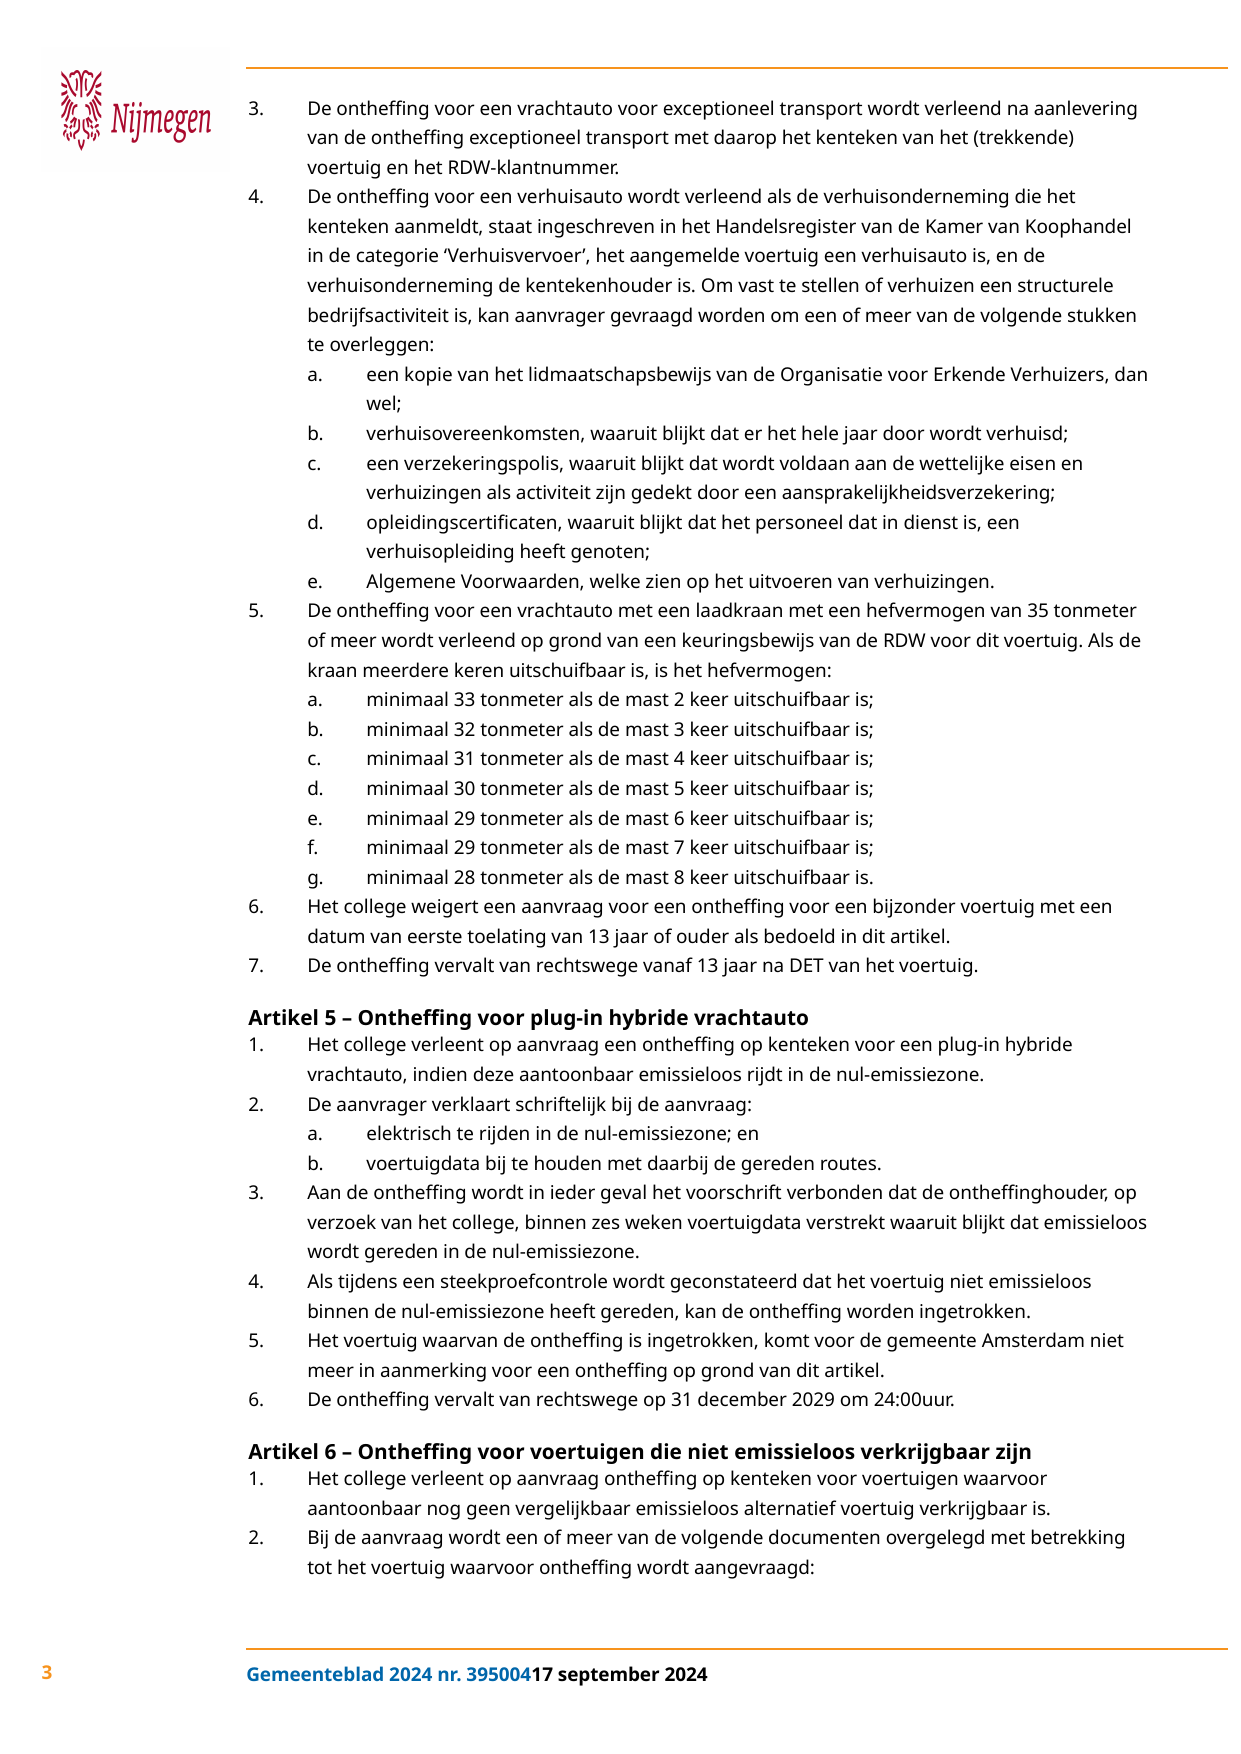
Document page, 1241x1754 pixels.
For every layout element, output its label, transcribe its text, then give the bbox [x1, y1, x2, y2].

list De ontheffing voor een vrachtauto met een laadkraan met een hefvermogen van 35 tonmeter of meer wordt verleend op grond van een keuringsbewijs van de RDW voor dit voertuig. Als de kraan meerdere keren uitschuifbaar is, is het hefvermogen: [248, 598, 1152, 683]
list Het college verleent op aanvraag ontheffing op kenteken voor voertuigen waarvoor aantoonbaar nog geen vergelijkbaar emissieloos alternatief voertuig verkrijgbaar is. [248, 1465, 1152, 1521]
list Het college verleent op aanvraag een ontheffing op kenteken voor een plug-in hybride vrachtauto, indien deze aantoonbaar emissieloos rijdt in de nul-emissiezone. [248, 1032, 1152, 1087]
list Aan de ontheffing wordt in ieder geval het voorschrift verbonden dat de ontheffinghouder, op verzoek van het college, binnen zes weken voertuigdata verstrekt waaruit blijkt dat emissieloos wordt gereden in de nul-emissiezone. [248, 1179, 1152, 1264]
text Artikel 5 – Ontheffing voor plug-in hybride vrachtauto [248, 1003, 1152, 1032]
list De ontheffing vervalt van rechtswege op 31 december 2029 om 24:00uur. [248, 1387, 1152, 1412]
list een verzekeringspolis, waaruit blijkt dat wordt voldaan aan de wettelijke eisen en verhuizingen als activiteit zijn gedekt door een aansprakelijkheidsverzekering; [307, 450, 1152, 505]
list De ontheffing vervalt van rechtswege vanaf 13 jaar na DET van het voertuig. [248, 953, 1152, 978]
list minimaal 31 tonmeter als de mast 4 keer uitschuifbaar is; [307, 746, 1152, 771]
list minimaal 29 tonmeter als de mast 7 keer uitschuifbaar is; [307, 834, 1152, 860]
list verhuisovereenkomsten, waaruit blijkt dat er het hele jaar door wordt verhuisd; [307, 420, 1152, 446]
list een kopie van het lidmaatschapsbewijs van de Organisatie voor Erkende Verhuizers, dan wel; [307, 361, 1152, 416]
list minimaal 30 tonmeter als de mast 5 keer uitschuifbaar is; [307, 775, 1152, 801]
list voertuigdata bij te houden met daarbij de gereden routes. [307, 1150, 1152, 1176]
list opleidingscertificaten, waaruit blijkt dat het personeel dat in dienst is, een verhuisopleiding heeft genoten; [307, 509, 1152, 564]
picture [41, 47, 231, 172]
list Het voertuig waarvan de ontheffing is ingetrokken, komt voor de gemeente Amsterdam niet meer in aanmerking voor een ontheffing op grond van dit artikel. [248, 1327, 1152, 1383]
list minimaal 33 tonmeter als de mast 2 keer uitschuifbaar is; [307, 686, 1152, 712]
text Artikel 6 – Ontheffing voor voertuigen die niet emissieloos verkrijgbaar zijn [248, 1437, 1152, 1465]
list Als tijdens een steekproefcontrole wordt geconstateerd dat het voertuig niet emissieloos binnen de nul-emissiezone heeft gereden, kan de ontheffing worden ingetrokken. [248, 1268, 1152, 1323]
list minimaal 32 tonmeter als de mast 3 keer uitschuifbaar is; [307, 716, 1152, 742]
list De aanvrager verklaart schriftelijk bij de aanvraag: [248, 1091, 1152, 1116]
list De ontheffing voor een verhuisauto wordt verleend als de verhuisonderneming die het kenteken aanmeldt, staat ingeschreven in het Handelsregister van de Kamer van Koophandel in de categorie ‘Verhuisvervoer’, het aangemelde voertuig een verhuisauto is, en de verhuisonderneming de kentekenhouder is. Om vast te stellen of verhuizen een structurele bedrijfsactiviteit is, kan aanvrager gevraagd worden om een of meer van de volgende stukken te overleggen: [248, 183, 1152, 357]
list Het college weigert een aanvraag voor een ontheffing voor een bijzonder voertuig met een datum van eerste toelating van 13 jaar of ouder als bedoeld in dit artikel. [248, 893, 1152, 949]
list minimaal 28 tonmeter als de mast 8 keer uitschuifbaar is. [307, 864, 1152, 890]
list Bij de aanvraag wordt een of meer van de volgende documenten overgelegd met betrekking tot het voertuig waarvoor ontheffing wordt aangevraagd: [248, 1524, 1152, 1580]
list Algemene Voorwaarden, welke zien op het uitvoeren van verhuizingen. [307, 568, 1152, 594]
list minimaal 29 tonmeter als de mast 6 keer uitschuifbaar is; [307, 805, 1152, 831]
list De ontheffing voor een vrachtauto voor exceptioneel transport wordt verleend na aanlevering van de ontheffing exceptioneel transport met daarop het kenteken van het (trekkende) voertuig en het RDW-klantnummer. [248, 95, 1152, 180]
list elektrisch te rijden in de nul-emissiezone; en [307, 1120, 1152, 1146]
